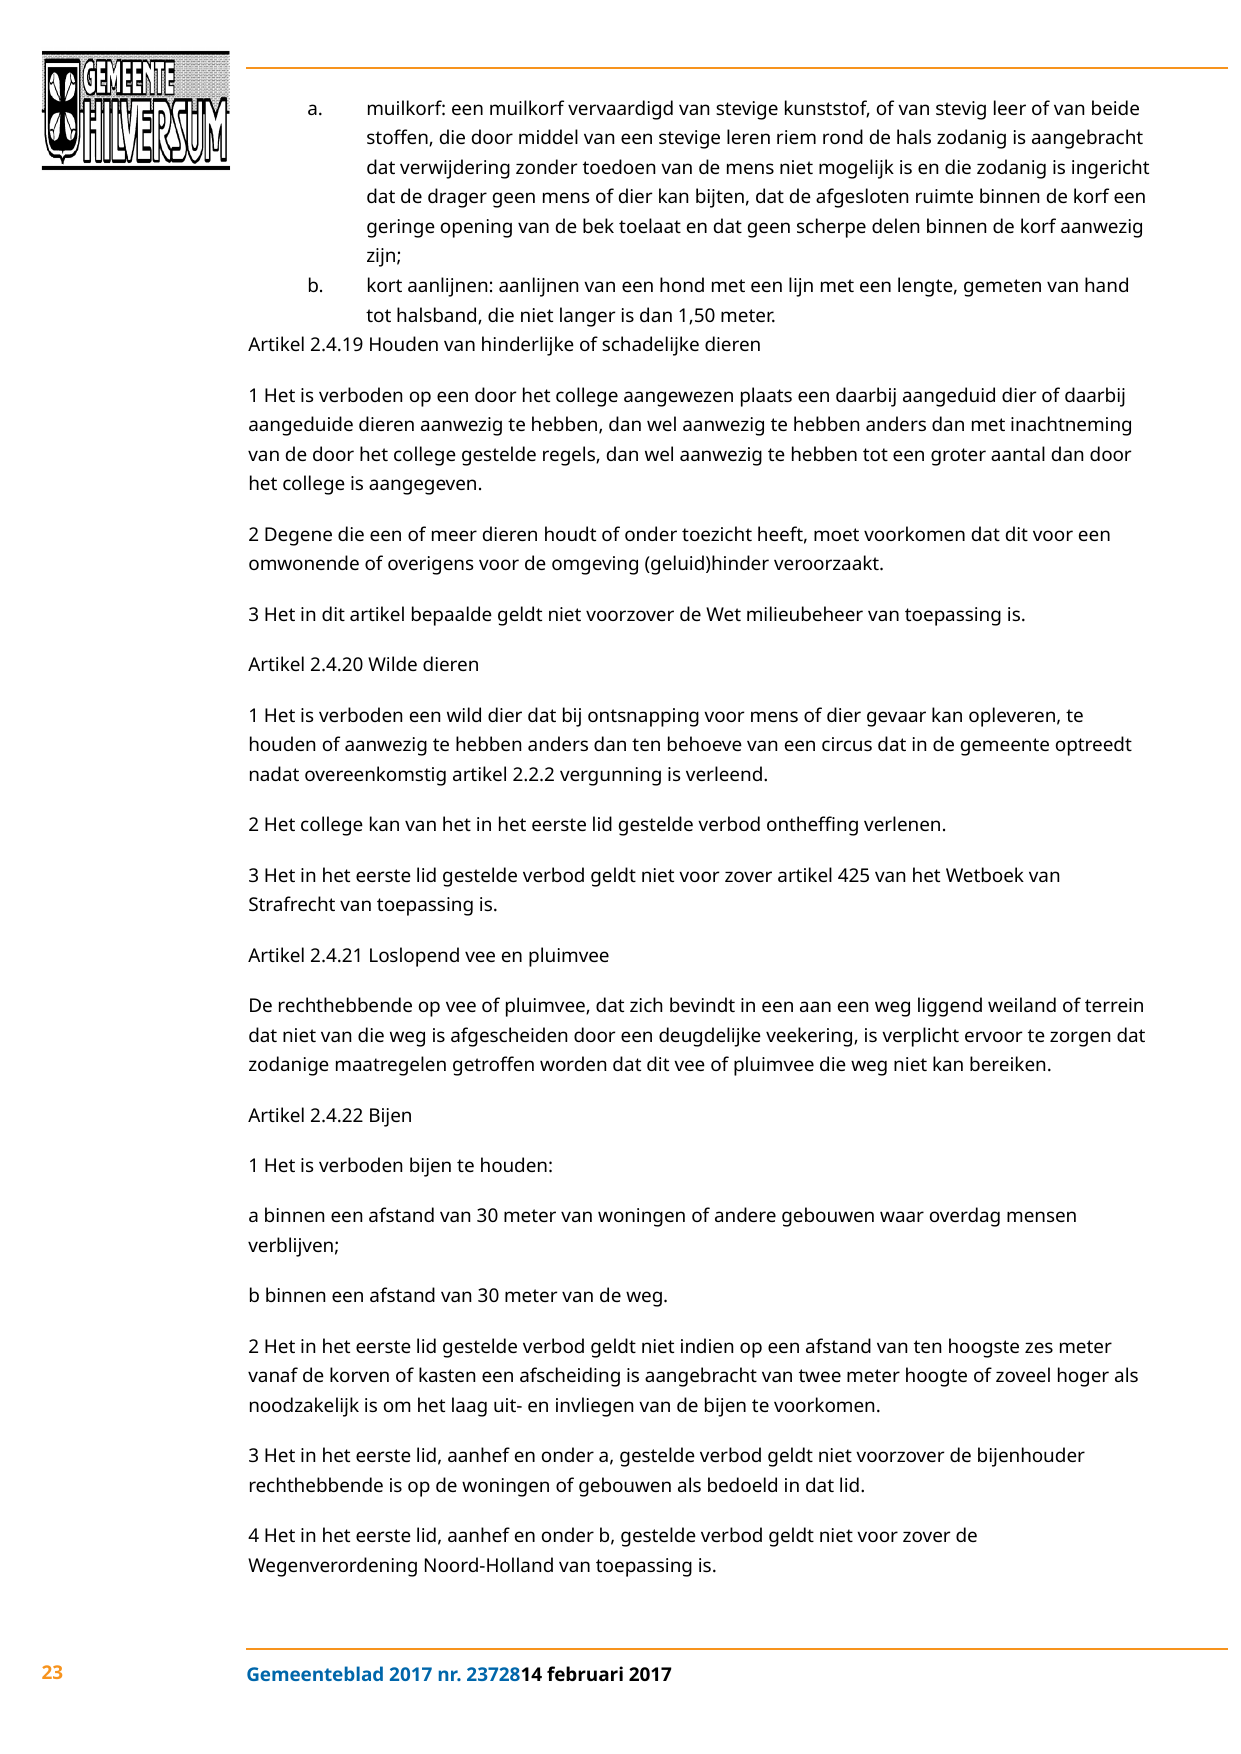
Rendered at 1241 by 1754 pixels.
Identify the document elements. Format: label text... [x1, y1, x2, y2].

text Artikel 2.4.20 Wilde dieren [248, 651, 1152, 677]
list kort aanlijnen: aanlijnen van een hond met een lijn met een lengte, gemeten van hand tot halsband, die niet langer is dan 1,50 meter. [307, 272, 1152, 328]
text 1 Het is verboden op een door het college aangewezen plaats een daarbij aangeduid dier of daarbij aangeduide dieren aanwezig te hebben, dan wel aanwezig te hebben anders dan met inachtneming van de door het college gestelde regels, dan wel aanwezig te hebben tot een groter aantal dan door het college is aangegeven. [248, 382, 1152, 496]
text 3 Het in dit artikel bepaalde geldt niet voorzover de Wet milieubeheer van toepassing is. [248, 601, 1152, 627]
text 1 Het is verboden een wild dier dat bij ontsnapping voor mens of dier gevaar kan opleveren, te houden of aanwezig te hebben anders dan ten behoeve van een circus dat in de gemeente optreedt nadat overeenkomstig artikel 2.2.2 vergunning is verleend. [248, 702, 1152, 787]
picture [41, 47, 231, 172]
text b binnen een afstand van 30 meter van de weg. [248, 1283, 1152, 1308]
text Artikel 2.4.19 Houden van hinderlijke of schadelijke dieren [248, 331, 1152, 357]
text 4 Het in het eerste lid, aanhef en onder b, gestelde verbod geldt niet voor zover de Wegenverordening Noord-Holland van toepassing is. [248, 1523, 1152, 1578]
text 3 Het in het eerste lid, aanhef en onder a, gestelde verbod geldt niet voorzover de bijenhouder rechthebbende is op de woningen of gebouwen als bedoeld in dat lid. [248, 1443, 1152, 1498]
text Artikel 2.4.21 Loslopend vee en pluimvee [248, 942, 1152, 968]
text 2 Het college kan van het in het eerste lid gestelde verbod ontheffing verlenen. [248, 811, 1152, 837]
text 3 Het in het eerste lid gestelde verbod geldt niet voor zover artikel 425 van het Wetboek van Strafrecht van toepassing is. [248, 862, 1152, 917]
list muilkorf: een muilkorf vervaardigd van stevige kunststof, of van stevig leer of van beide stoffen, die door middel van een stevige leren riem rond de hals zodanig is aangebracht dat verwijdering zonder toedoen van de mens niet mogelijk is en die zodanig is ingericht dat de drager geen mens of dier kan bijten, dat de afgesloten ruimte binnen de korf een geringe opening van de bek toelaat en dat geen scherpe delen binnen de korf aanwezig zijn; [307, 95, 1152, 268]
text 1 Het is verboden bijen te houden: [248, 1152, 1152, 1178]
text Artikel 2.4.22 Bijen [248, 1102, 1152, 1128]
text 2 Degene die een of meer dieren houdt of onder toezicht heeft, moet voorkomen dat dit voor een omwonende of overigens voor de omgeving (geluid)hinder veroorzaakt. [248, 521, 1152, 576]
text 2 Het in het eerste lid gestelde verbod geldt niet indien op een afstand van ten hoogste zes meter vanaf de korven of kasten een afscheiding is aangebracht van twee meter hoogte of zoveel hoger als noodzakelijk is om het laag uit- en invliegen van de bijen te voorkomen. [248, 1333, 1152, 1418]
text De rechthebbende op vee of pluimvee, dat zich bevindt in een aan een weg liggend weiland of terrein dat niet van die weg is afgescheiden door een deugdelijke veekering, is verplicht ervoor te zorgen dat zodanige maatregelen getroffen worden dat dit vee of pluimvee die weg niet kan bereiken. [248, 992, 1152, 1077]
text a binnen een afstand van 30 meter van woningen of andere gebouwen waar overdag mensen verblijven; [248, 1203, 1152, 1258]
